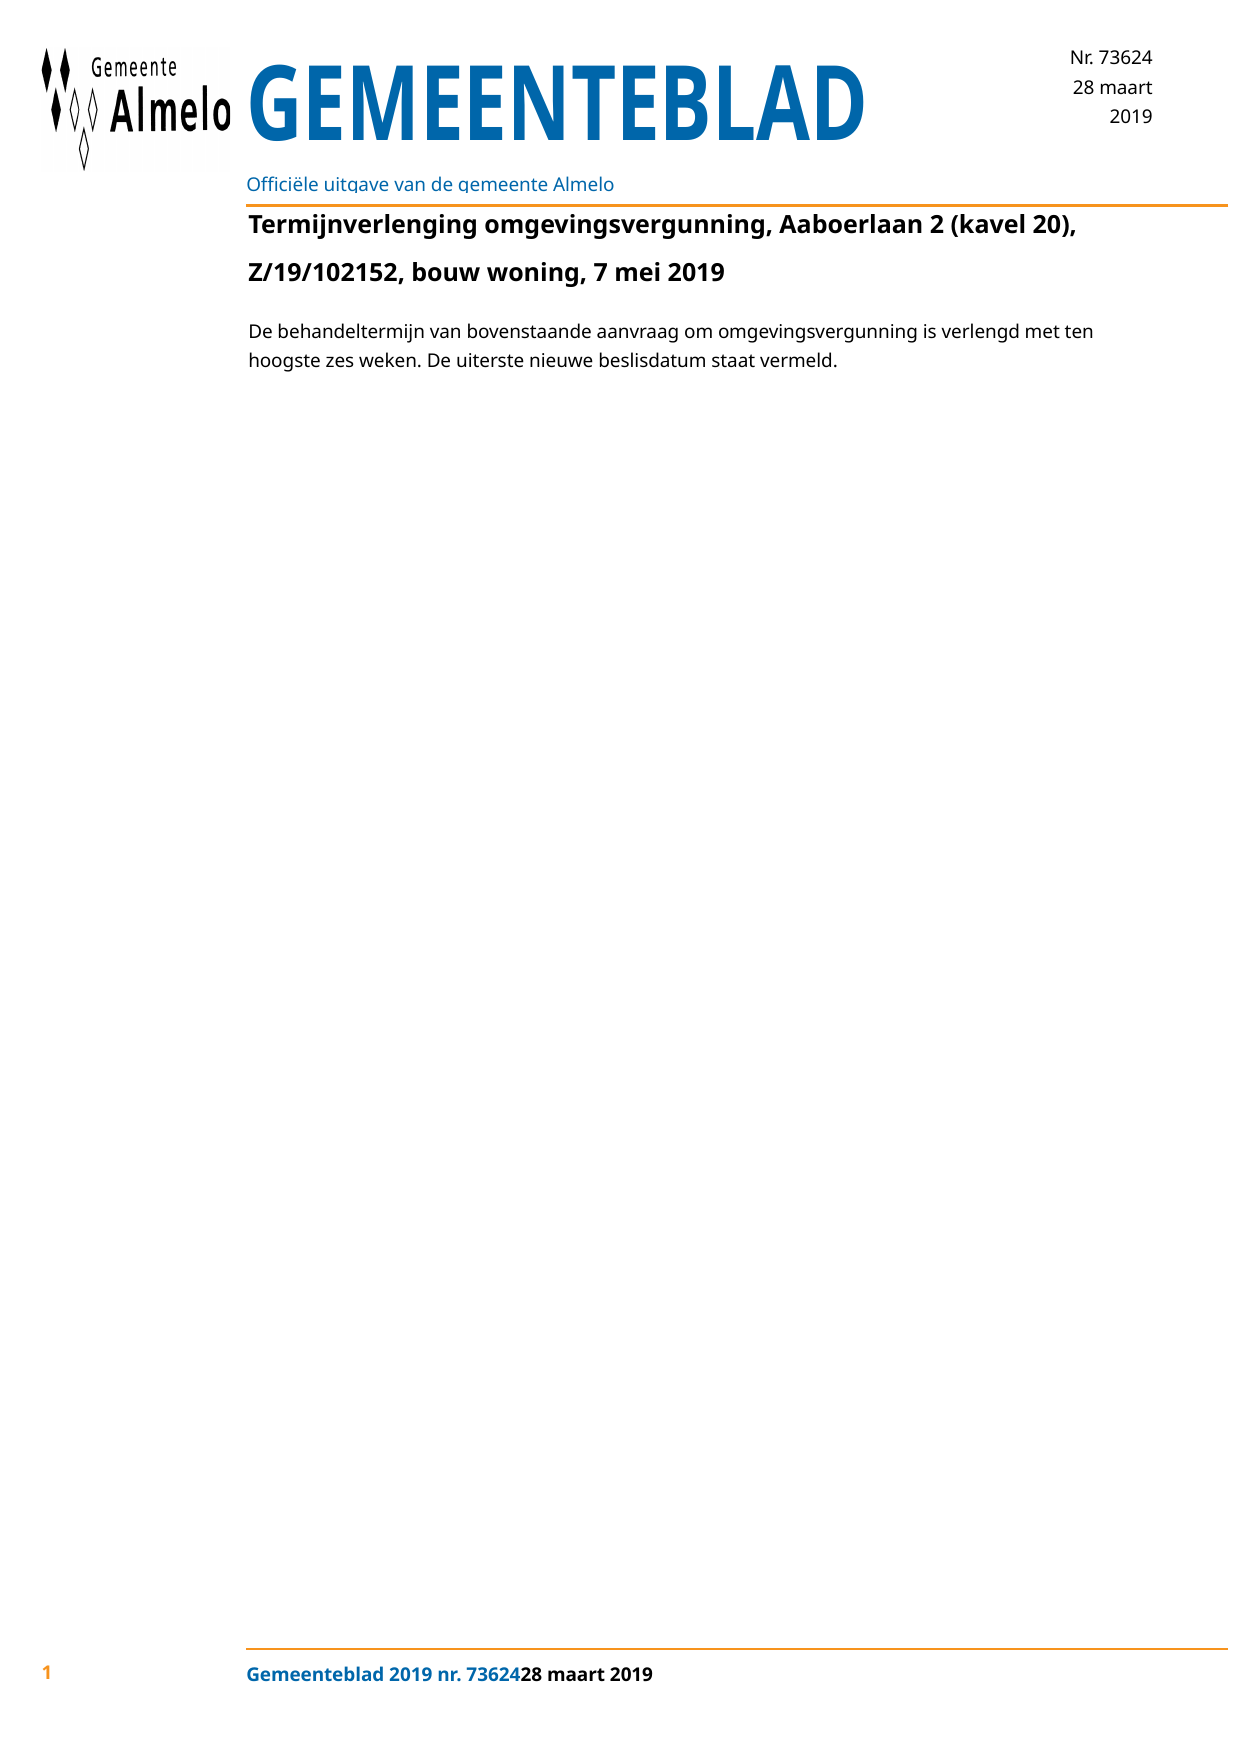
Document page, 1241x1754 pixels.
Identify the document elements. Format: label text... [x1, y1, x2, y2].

picture [41, 47, 231, 172]
text Termijnverlenging omgevingsvergunning, Aaboerlaan 2 (kavel 20), Z/19/102152, bouw woning, 7 mei 2019 [248, 207, 1152, 288]
text De behandeltermijn van bovenstaande aanvraag om omgevingsvergunning is verlengd met ten hoogste zes weken. De uiterste nieuwe beslisdatum staat vermeld. [248, 318, 1152, 373]
